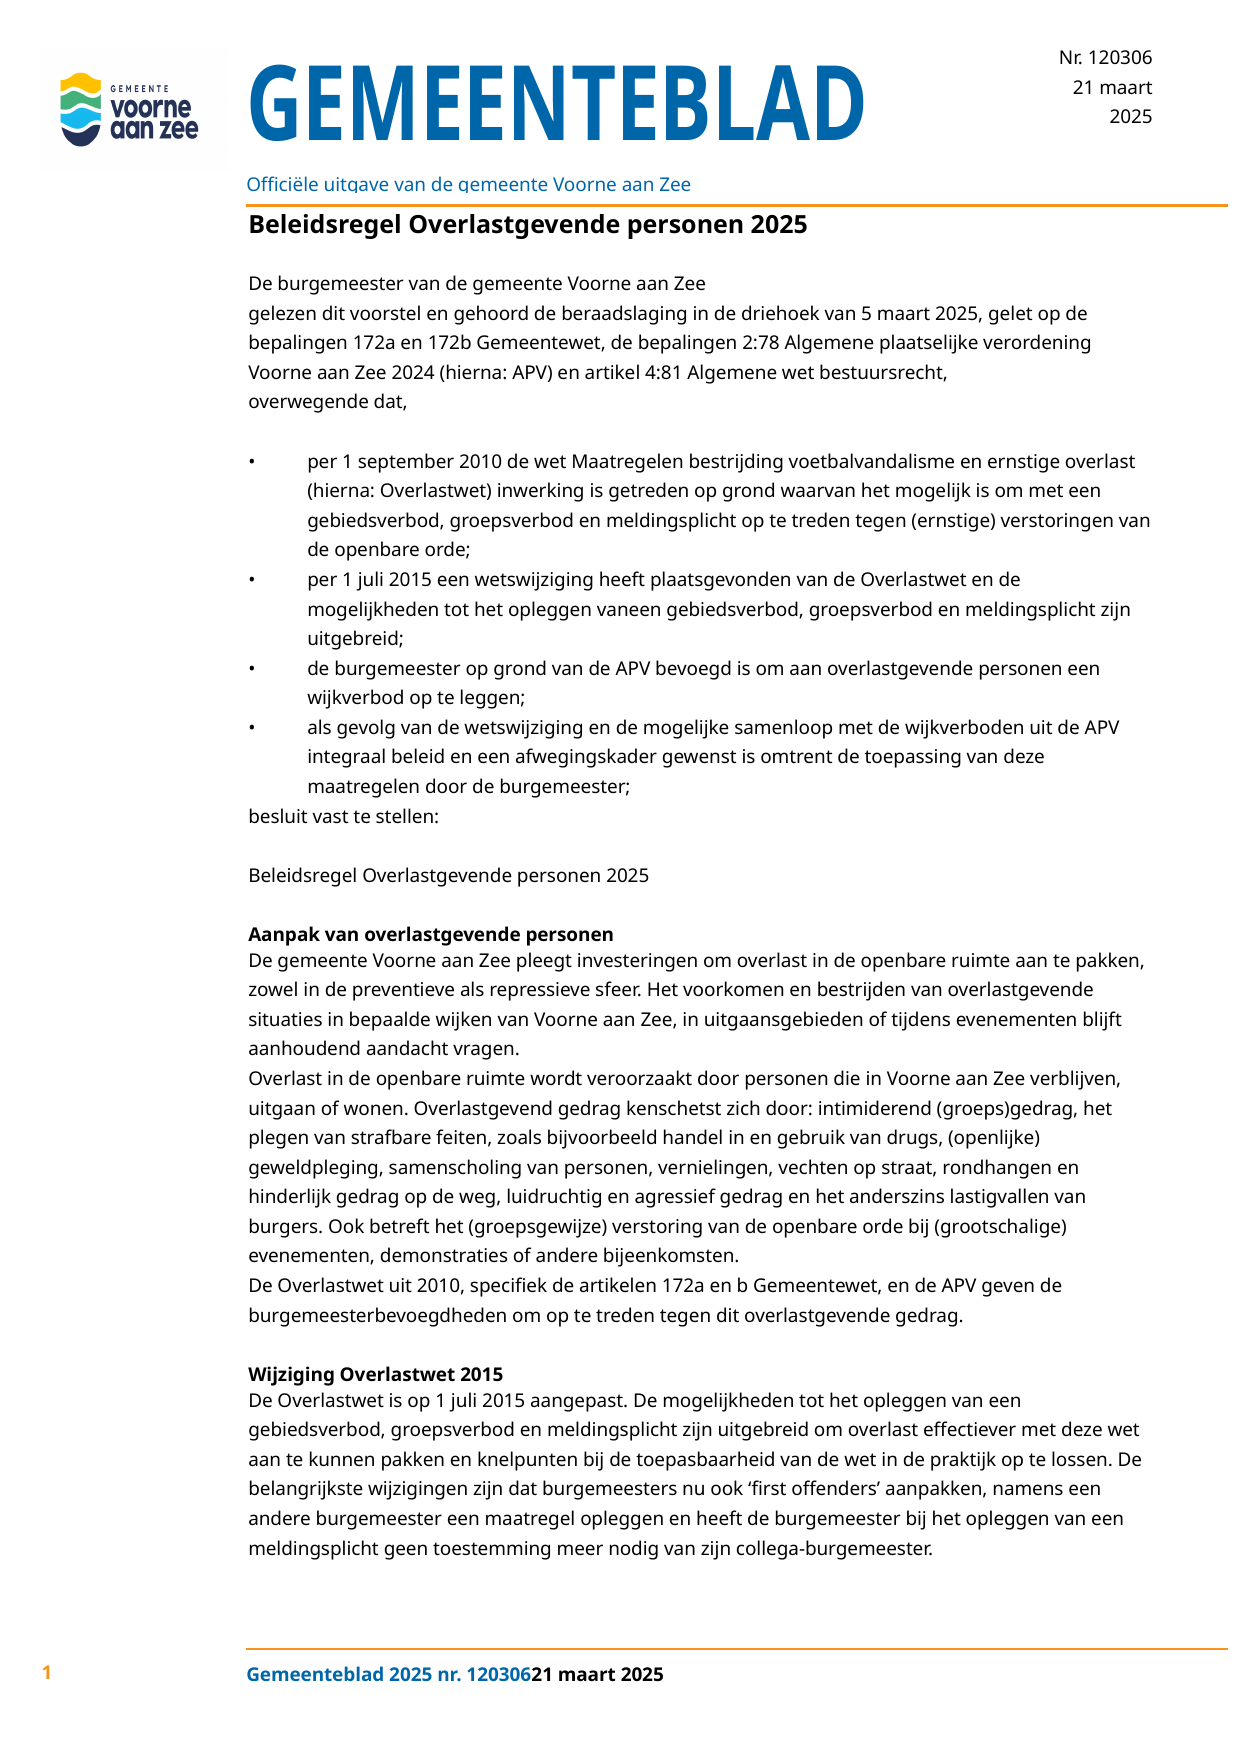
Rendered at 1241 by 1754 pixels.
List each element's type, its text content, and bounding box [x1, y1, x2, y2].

text Aanpak van overlastgevende personen [248, 921, 1152, 947]
text De Overlastwet is op 1 juli 2015 aangepast. De mogelijkheden tot het opleggen van een gebiedsverbod, groepsverbod en meldingsplicht zijn uitgebreid om overlast effectiever met deze wet aan te kunnen pakken en knelpunten bij de toepasbaarheid van de wet in de praktijk op te lossen. De belangrijkste wijzigingen zijn dat burgemeesters nu ook ‘first offenders’ aanpakken, namens een andere burgemeester een maatregel opleggen en heeft de burgemeester bij het opleggen van een meldingsplicht geen toestemming meer nodig van zijn collega-burgemeester. [248, 1387, 1152, 1560]
text Overlast in de openbare ruimte wordt veroorzaakt door personen die in Voorne aan Zee verblijven, uitgaan of wonen. Overlastgevend gedrag kenschetst zich door: intimiderend (groeps)gedrag, het plegen van strafbare feiten, zoals bijvoorbeeld handel in en gebruik van drugs, (openlijke) geweldpleging, samenscholing van personen, vernielingen, vechten op straat, rondhangen en hinderlijk gedrag op de weg, luidruchtig en agressief gedrag en het anderszins lastigvallen van burgers. Ook betreft het (groepsgewijze) verstoring van de openbare orde bij (grootschalige) evenementen, demonstraties of andere bijeenkomsten. [248, 1065, 1152, 1268]
text De burgemeester van de gemeente Voorne aan Zee [248, 270, 1152, 296]
text besluit vast te stellen: [248, 803, 1152, 828]
list als gevolg van de wetswijziging en de mogelijke samenloop met de wijkverboden uit de APV integraal beleid en een afwegingskader gewenst is omtrent de toepassing van deze maatregelen door de burgemeester; [248, 714, 1152, 799]
list de burgemeester op grond van de APV bevoegd is om aan overlastgevende personen een wijkverbod op te leggen; [248, 655, 1152, 710]
list per 1 juli 2015 een wetswijziging heeft plaatsgevonden van de Overlastwet en de mogelijkheden tot het opleggen vaneen gebiedsverbod, groepsverbod en meldingsplicht zijn uitgebreid; [248, 566, 1152, 651]
list per 1 september 2010 de wet Maatregelen bestrijding voetbalvandalisme en ernstige overlast (hierna: Overlastwet) inwerking is getreden op grond waarvan het mogelijk is om met een gebiedsverbod, groepsverbod en meldingsplicht op te treden tegen (ernstige) verstoringen van de openbare orde; [248, 448, 1152, 562]
text Beleidsregel Overlastgevende personen 2025 [248, 862, 1152, 888]
text overwegende dat, [248, 389, 1152, 414]
text Beleidsregel Overlastgevende personen 2025 [248, 207, 1152, 241]
text Wijziging Overlastwet 2015 [248, 1361, 1152, 1387]
picture [41, 47, 231, 172]
text De Overlastwet uit 2010, specifiek de artikelen 172a en b Gemeentewet, en de APV geven de burgemeesterbevoegdheden om op te treden tegen dit overlastgevende gedrag. [248, 1272, 1152, 1328]
text De gemeente Voorne aan Zee pleegt investeringen om overlast in de openbare ruimte aan te pakken, zowel in de preventieve als repressieve sfeer. Het voorkomen en bestrijden van overlastgevende situaties in bepaalde wijken van Voorne aan Zee, in uitgaansgebieden of tijdens evenementen blijft aanhoudend aandacht vragen. [248, 947, 1152, 1061]
text gelezen dit voorstel en gehoord de beraadslaging in de driehoek van 5 maart 2025, gelet op de bepalingen 172a en 172b Gemeentewet, de bepalingen 2:78 Algemene plaatselijke verordening Voorne aan Zee 2024 (hierna: APV) en artikel 4:81 Algemene wet bestuursrecht, [248, 300, 1152, 385]
